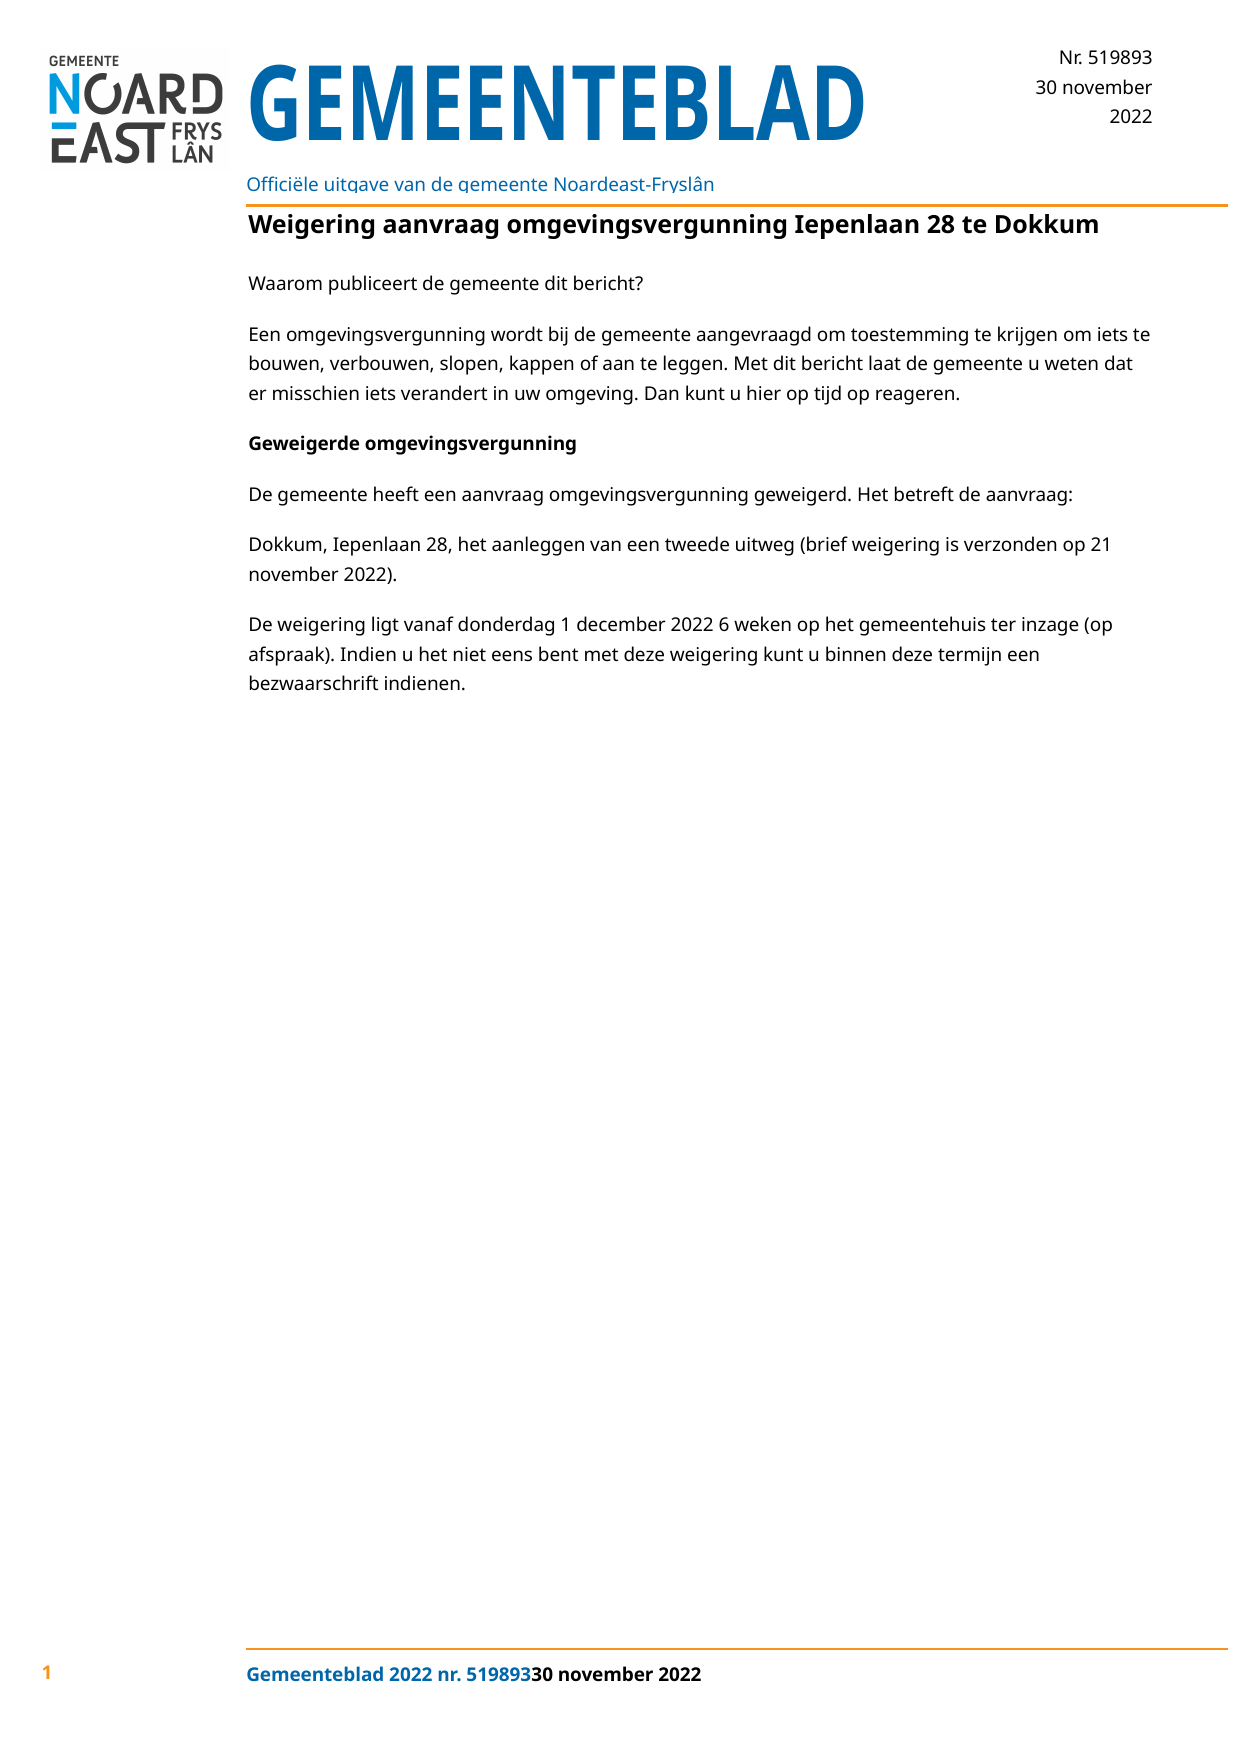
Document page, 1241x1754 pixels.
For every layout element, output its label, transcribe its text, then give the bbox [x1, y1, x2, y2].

text Geweigerde omgevingsvergunning [248, 430, 1152, 456]
text Waarom publiceert de gemeente dit bericht? [248, 270, 1152, 296]
picture [41, 47, 231, 172]
text De weigering ligt vanaf donderdag 1 december 2022 6 weken op het gemeentehuis ter inzage (op afspraak). Indien u het niet eens bent met deze weigering kunt u binnen deze termijn een bezwaarschrift indienen. [248, 611, 1152, 696]
text Weigering aanvraag omgevingsvergunning Iepenlaan 28 te Dokkum [248, 207, 1152, 241]
text De gemeente heeft een aanvraag omgevingsvergunning geweigerd. Het betreft de aanvraag: [248, 481, 1152, 506]
text Een omgevingsvergunning wordt bij de gemeente aangevraagd om toestemming te krijgen om iets te bouwen, verbouwen, slopen, kappen of aan te leggen. Met dit bericht laat de gemeente u weten dat er misschien iets verandert in uw omgeving. Dan kunt u hier op tijd op reageren. [248, 321, 1152, 406]
text Dokkum, Iepenlaan 28, het aanleggen van een tweede uitweg (brief weigering is verzonden op 21 november 2022). [248, 531, 1152, 586]
